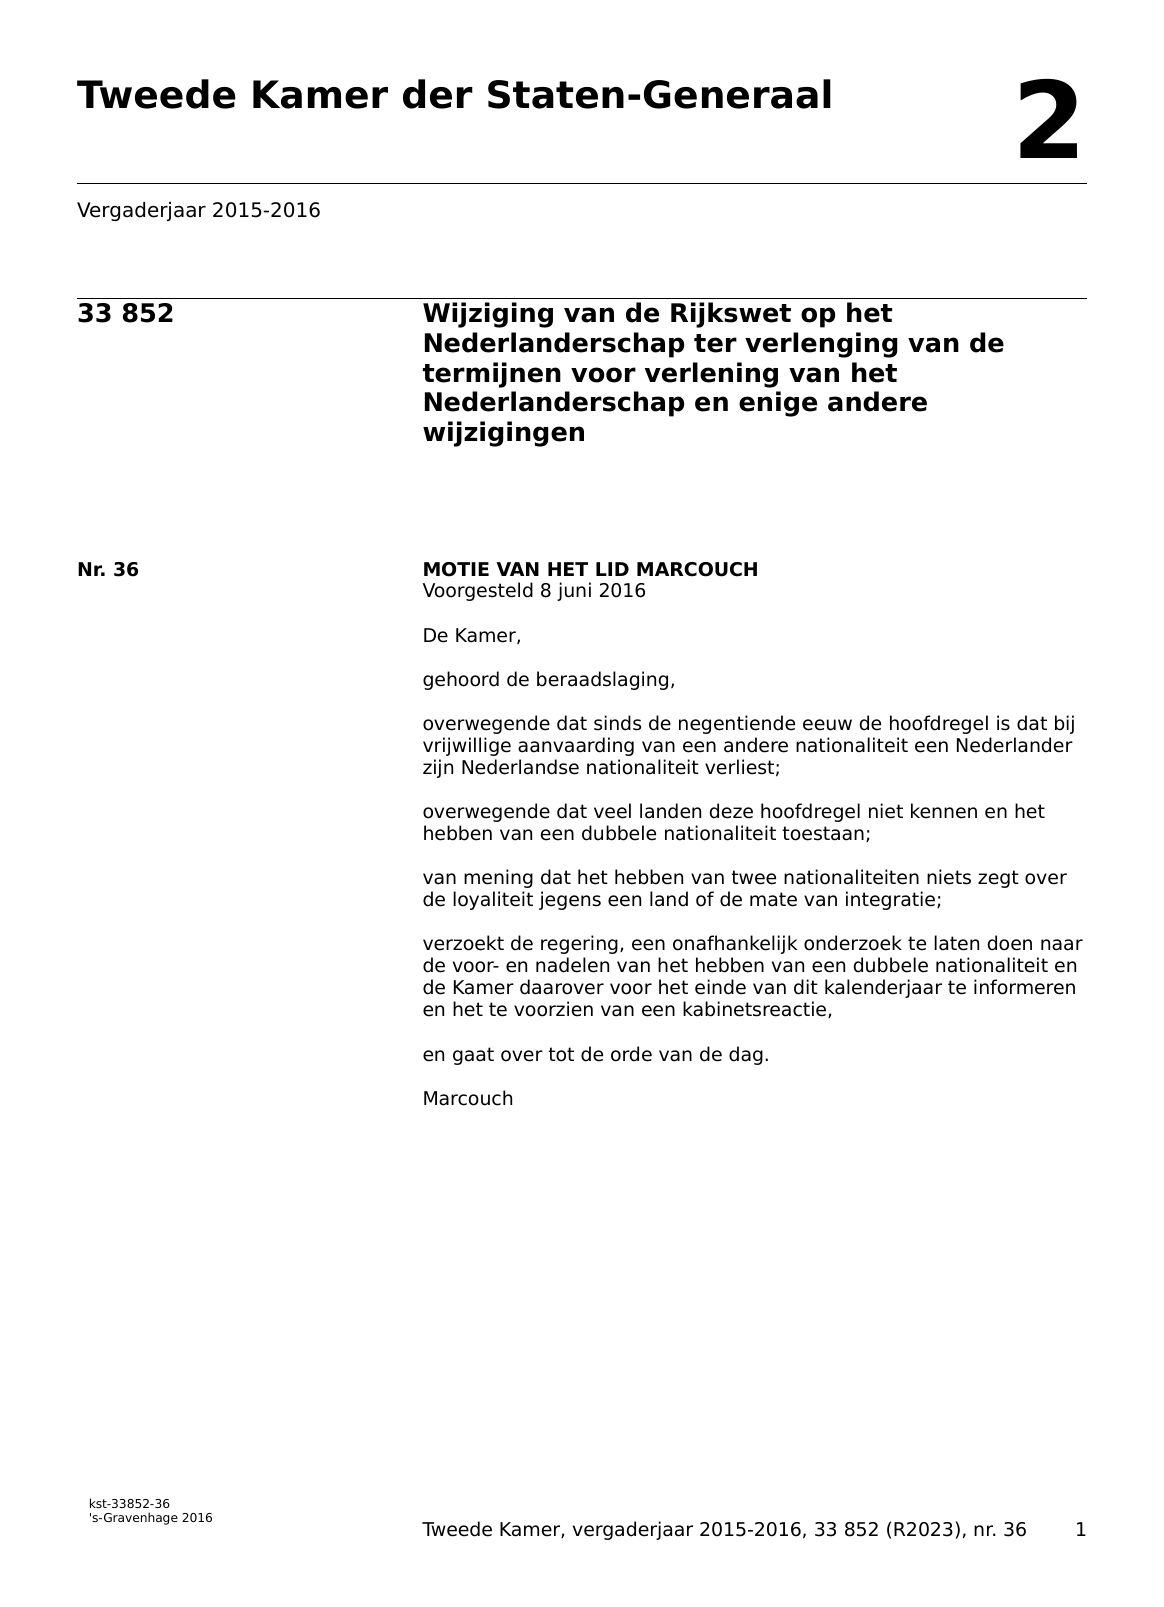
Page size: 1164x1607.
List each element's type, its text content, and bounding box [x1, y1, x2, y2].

text en gaat over tot de orde van de dag. [422, 1043, 1087, 1065]
table_header 2 [886, 59, 1087, 183]
subtitle 33 852 Wijziging van de Rijkswet op het Nederlanderschap ter verlenging van de termijnen voor verlening van het Nederlanderschap en enige andere wijzigingen [77, 299, 1087, 447]
text Marcouch [422, 1088, 1087, 1109]
text overwegende dat veel landen deze hoofdregel niet kennen en het hebben van een dubbele nationaliteit toestaan; [422, 801, 1087, 845]
table_header Tweede Kamer der Staten-Generaal [77, 59, 886, 183]
text overwegende dat sinds de negentiende eeuw de hoofdregel is dat bij vrijwillige aanvaarding van een andere nationaliteit een Nederlander zijn Nederlandse nationaliteit verliest; [422, 713, 1087, 779]
text van mening dat het hebben van twee nationaliteiten niets zegt over de loyaliteit jegens een land of de mate van integratie; [422, 867, 1087, 911]
table_cell Vergaderjaar 2015-2016 [77, 184, 1087, 298]
text 's-Gravenhage 2016 [88, 1511, 323, 1525]
text kst-33852-36 [88, 1497, 323, 1511]
text De Kamer, [422, 624, 1087, 647]
text gehoord de beraadslaging, [422, 669, 1087, 691]
text verzoekt de regering, een onafhankelijk onderzoek te laten doen naar de voor- en nadelen van het hebben van een dubbele nationaliteit en de Kamer daarover voor het einde van dit kalenderjaar te informeren en het te voorzien van een kabinetsreactie, [422, 933, 1087, 1021]
subtitle Nr. 36 MOTIE VAN HET LID MARCOUCH [77, 558, 1087, 580]
text Voorgesteld 8 juni 2016 [422, 580, 1087, 602]
